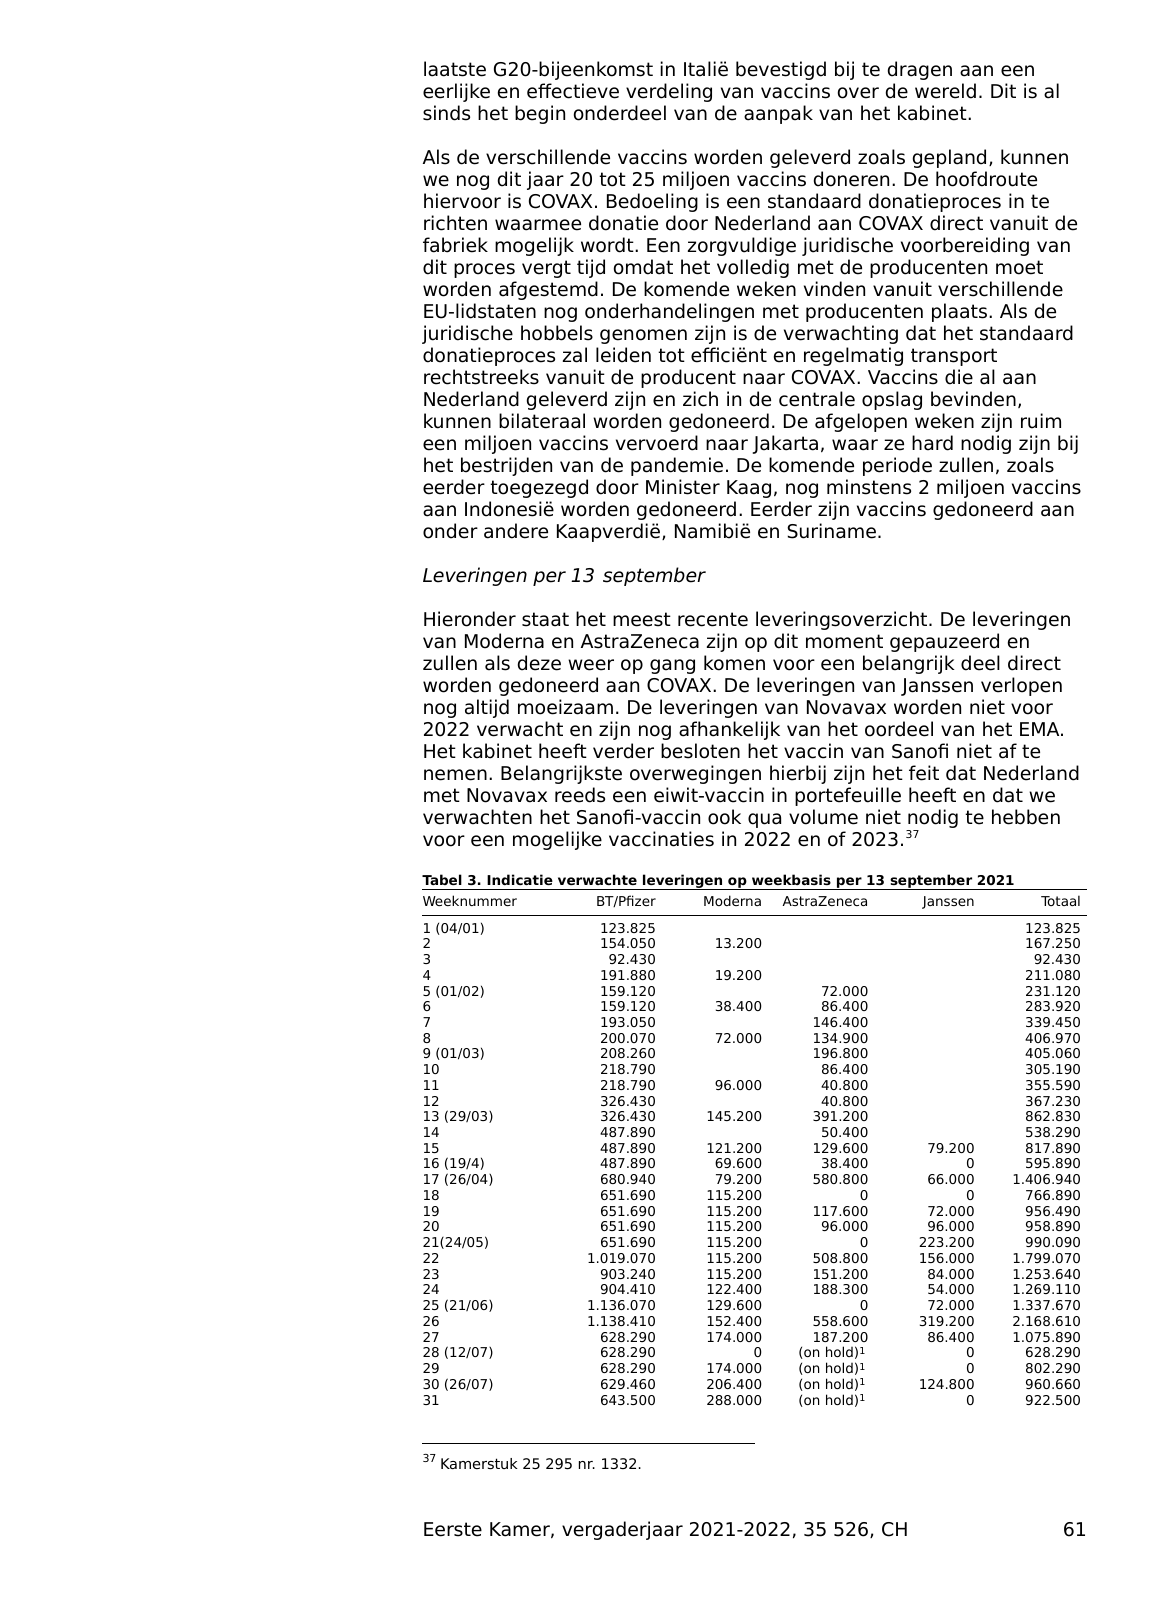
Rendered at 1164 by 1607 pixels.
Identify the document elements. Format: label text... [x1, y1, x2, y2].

table_cell 20 [422, 1219, 555, 1235]
table_cell 0 [874, 1156, 980, 1172]
table_cell (on hold)1 [768, 1392, 874, 1408]
table_cell 651.690 [555, 1188, 661, 1203]
table_cell 0 [874, 1361, 980, 1377]
table_cell 152.400 [661, 1314, 768, 1329]
table_cell 174.000 [661, 1361, 768, 1377]
table_cell 19 [422, 1204, 555, 1219]
table_cell 72.000 [661, 1031, 768, 1046]
table_cell [768, 916, 874, 936]
table_cell 69.600 [661, 1156, 768, 1172]
table_cell 326.430 [555, 1109, 661, 1125]
table_cell [874, 1094, 980, 1109]
table_cell [661, 916, 768, 936]
table_cell 206.400 [661, 1377, 768, 1392]
table_cell [874, 916, 980, 936]
table_cell 766.890 [980, 1188, 1087, 1203]
table_cell 72.000 [874, 1204, 980, 1219]
table_cell 956.490 [980, 1204, 1087, 1219]
table_cell 223.200 [874, 1235, 980, 1251]
table_cell 146.400 [768, 1015, 874, 1031]
table_cell 0 [768, 1235, 874, 1251]
table_cell 29 [422, 1361, 555, 1377]
table_cell 187.200 [768, 1329, 874, 1345]
table_cell Janssen [874, 890, 980, 915]
table_cell 27 [422, 1329, 555, 1345]
table_cell 628.290 [555, 1329, 661, 1345]
table_cell 405.060 [980, 1046, 1087, 1062]
table_cell [874, 983, 980, 999]
table_cell 12 [422, 1094, 555, 1109]
table_cell 92.430 [555, 952, 661, 968]
table_cell 922.500 [980, 1392, 1087, 1408]
table_cell 643.500 [555, 1392, 661, 1408]
table_cell 1.406.940 [980, 1172, 1087, 1188]
table_cell BT/Pfizer [555, 890, 661, 915]
table_cell [661, 1046, 768, 1062]
table_cell [661, 983, 768, 999]
subtitle Leveringen per 13 september [422, 565, 1087, 587]
table_cell 86.400 [874, 1329, 980, 1345]
table_cell 196.800 [768, 1046, 874, 1062]
table_cell 288.000 [661, 1392, 768, 1408]
table_cell 121.200 [661, 1141, 768, 1156]
table_cell [874, 936, 980, 952]
table_cell 0 [874, 1188, 980, 1203]
table_cell 23 [422, 1266, 555, 1282]
table_cell 211.080 [980, 968, 1087, 983]
table_cell 487.890 [555, 1125, 661, 1141]
table_cell 24 [422, 1282, 555, 1298]
table_cell 319.200 [874, 1314, 980, 1329]
table_cell 115.200 [661, 1204, 768, 1219]
table_cell 129.600 [768, 1141, 874, 1156]
table_cell 1.138.410 [555, 1314, 661, 1329]
table_cell 1.269.110 [980, 1282, 1087, 1298]
table_cell [661, 1015, 768, 1031]
table_cell 200.070 [555, 1031, 661, 1046]
table_cell 903.240 [555, 1266, 661, 1282]
table_cell 960.660 [980, 1377, 1087, 1392]
table_cell 122.400 [661, 1282, 768, 1298]
table_cell 1.075.890 [980, 1329, 1087, 1345]
table_cell 1.799.070 [980, 1251, 1087, 1266]
table_cell 1 (04/01) [422, 916, 555, 936]
table_cell 40.800 [768, 1094, 874, 1109]
table_cell 8 [422, 1031, 555, 1046]
table_cell 115.200 [661, 1219, 768, 1235]
table_cell 628.290 [555, 1361, 661, 1377]
table_cell 862.830 [980, 1109, 1087, 1125]
table_cell 159.120 [555, 983, 661, 999]
table_cell 191.880 [555, 968, 661, 983]
table_cell 17 (26/04) [422, 1172, 555, 1188]
table_cell [874, 1046, 980, 1062]
table_cell [874, 968, 980, 983]
table_cell 1.253.640 [980, 1266, 1087, 1282]
table_cell 134.900 [768, 1031, 874, 1046]
table_cell 231.120 [980, 983, 1087, 999]
table_cell [768, 936, 874, 952]
table_cell (on hold)1 [768, 1361, 874, 1377]
table_cell 2.168.610 [980, 1314, 1087, 1329]
table_cell 367.230 [980, 1094, 1087, 1109]
text Als de verschillende vaccins worden geleverd zoals gepland, kunnen we nog dit jaar 20 tot 25 miljoen vaccins doneren. De hoofdroute hiervoor is COVAX. Bedoeling is een standaard donatieproces in te richten waarmee donatie door Nederland aan COVAX direct vanuit de fabriek mogelijk wordt. Een zorgvuldige juridische voorbereiding van dit proces vergt tijd omdat het volledig met de producenten moet worden afgestemd. De komende weken vinden vanuit verschillende EU-lidstaten nog onderhandelingen met producenten plaats. Als de juridische hobbels genomen zijn is de verwachting dat het standaard donatieproces zal leiden tot efficiënt en regelmatig transport rechtstreeks vanuit de producent naar COVAX. Vaccins die al aan Nederland geleverd zijn en zich in de centrale opslag bevinden, kunnen bilateraal worden gedoneerd. De afgelopen weken zijn ruim een miljoen vaccins vervoerd naar Jakarta, waar ze hard nodig zijn bij het bestrijden van de pandemie. De komende periode zullen, zoals eerder toegezegd door Minister Kaag, nog minstens 2 miljoen vaccins aan Indonesië worden gedoneerd. Eerder zijn vaccins gedoneerd aan onder andere Kaapverdië, Namibië en Suriname. [422, 147, 1087, 543]
table_cell 558.600 [768, 1314, 874, 1329]
table_cell 96.000 [661, 1078, 768, 1093]
table_cell 1.136.070 [555, 1298, 661, 1314]
table_cell 151.200 [768, 1266, 874, 1282]
table_cell 680.940 [555, 1172, 661, 1188]
table_cell 188.300 [768, 1282, 874, 1298]
table_cell 7 [422, 1015, 555, 1031]
table_cell 817.890 [980, 1141, 1087, 1156]
table_cell 28 (12/07) [422, 1345, 555, 1361]
table_cell 218.790 [555, 1062, 661, 1078]
table_cell 0 [768, 1298, 874, 1314]
table_cell 958.890 [980, 1219, 1087, 1235]
table_cell 115.200 [661, 1266, 768, 1282]
table_cell 0 [874, 1392, 980, 1408]
table_cell 9 (01/03) [422, 1046, 555, 1062]
table_cell 156.000 [874, 1251, 980, 1266]
table_cell [874, 952, 980, 968]
text Kamerstuk 25 295 nr. 1332. [422, 1452, 1087, 1474]
table_cell 651.690 [555, 1235, 661, 1251]
table_cell 580.800 [768, 1172, 874, 1188]
table_cell 0 [768, 1188, 874, 1203]
table_cell 5 (01/02) [422, 983, 555, 999]
table_cell 145.200 [661, 1109, 768, 1125]
table_cell 79.200 [874, 1141, 980, 1156]
table_cell 595.890 [980, 1156, 1087, 1172]
table_cell 16 (19/4) [422, 1156, 555, 1172]
table_cell 14 [422, 1125, 555, 1141]
table_cell 79.200 [661, 1172, 768, 1188]
table_cell 406.970 [980, 1031, 1087, 1046]
table_cell 628.290 [555, 1345, 661, 1361]
table_cell 25 (21/06) [422, 1298, 555, 1314]
table_cell [874, 1078, 980, 1093]
table_cell 54.000 [874, 1282, 980, 1298]
table_cell 84.000 [874, 1266, 980, 1282]
table_cell 218.790 [555, 1078, 661, 1093]
table_cell 174.000 [661, 1329, 768, 1345]
table_cell 487.890 [555, 1141, 661, 1156]
table_cell 167.250 [980, 936, 1087, 952]
table_cell [661, 1094, 768, 1109]
table_cell 10 [422, 1062, 555, 1078]
table_cell 123.825 [555, 916, 661, 936]
table_cell 6 [422, 999, 555, 1015]
table_cell 305.190 [980, 1062, 1087, 1078]
table_cell 31 [422, 1392, 555, 1408]
table_cell 38.400 [661, 999, 768, 1015]
table_cell 0 [661, 1345, 768, 1361]
table_cell 4 [422, 968, 555, 983]
table_cell 50.400 [768, 1125, 874, 1141]
table_cell 2 [422, 936, 555, 952]
table_cell 159.120 [555, 999, 661, 1015]
table_cell 355.590 [980, 1078, 1087, 1093]
table_cell [661, 1062, 768, 1078]
table_cell Moderna [661, 890, 768, 915]
table_cell AstraZeneca [768, 890, 874, 915]
table_cell 628.290 [980, 1345, 1087, 1361]
table_cell 21(24/05) [422, 1235, 555, 1251]
table_cell 3 [422, 952, 555, 968]
table_cell 13.200 [661, 936, 768, 952]
table_cell [874, 999, 980, 1015]
table_cell 651.690 [555, 1204, 661, 1219]
table_cell 115.200 [661, 1251, 768, 1266]
table_cell [768, 952, 874, 968]
table_cell 117.600 [768, 1204, 874, 1219]
table_cell [874, 1062, 980, 1078]
table_cell 96.000 [768, 1219, 874, 1235]
table_cell Totaal [980, 890, 1087, 915]
table_cell 115.200 [661, 1188, 768, 1203]
table_cell 1.019.070 [555, 1251, 661, 1266]
table_cell 1.337.670 [980, 1298, 1087, 1314]
table_cell 508.800 [768, 1251, 874, 1266]
table_cell 86.400 [768, 1062, 874, 1078]
table_cell 72.000 [768, 983, 874, 999]
table_cell [661, 952, 768, 968]
table_cell 990.090 [980, 1235, 1087, 1251]
table_cell 802.290 [980, 1361, 1087, 1377]
table_cell 154.050 [555, 936, 661, 952]
table_cell 86.400 [768, 999, 874, 1015]
table_cell 72.000 [874, 1298, 980, 1314]
table_cell 18 [422, 1188, 555, 1203]
table_cell [874, 1125, 980, 1141]
table_cell [874, 1015, 980, 1031]
table_cell [768, 968, 874, 983]
table_cell 487.890 [555, 1156, 661, 1172]
table_cell 19.200 [661, 968, 768, 983]
table_header Tabel 3. Indicatie verwachte leveringen op weekbasis per 13 september 2021 [422, 873, 1087, 888]
table_cell 96.000 [874, 1219, 980, 1235]
table_cell 0 [874, 1345, 980, 1361]
text laatste G20-bijeenkomst in Italië bevestigd bij te dragen aan een eerlijke en effectieve verdeling van vaccins over de wereld. Dit is al sinds het begin onderdeel van de aanpak van het kabinet. [422, 59, 1087, 125]
table_cell 283.920 [980, 999, 1087, 1015]
table_cell [874, 1109, 980, 1125]
table_cell 92.430 [980, 952, 1087, 968]
table_cell 11 [422, 1078, 555, 1093]
table_cell 904.410 [555, 1282, 661, 1298]
table_cell 193.050 [555, 1015, 661, 1031]
text Hieronder staat het meest recente leveringsoverzicht. De leveringen van Moderna en AstraZeneca zijn op dit moment gepauzeerd en zullen als deze weer op gang komen voor een belangrijk deel direct worden gedoneerd aan COVAX. De leveringen van Janssen verlopen nog altijd moeizaam. De leveringen van Novavax worden niet voor 2022 verwacht en zijn nog afhankelijk van het oordeel van het EMA. Het kabinet heeft verder besloten het vaccin van Sanofi niet af te nemen. Belangrijkste overwegingen hierbij zijn het feit dat Nederland met Novavax reeds een eiwit-vaccin in portefeuille heeft en dat we verwachten het Sanofi-vaccin ook qua volume niet nodig te hebben voor een mogelijke vaccinaties in 2022 en of 2023. [422, 609, 1087, 851]
table_cell 22 [422, 1251, 555, 1266]
table_cell (on hold)1 [768, 1377, 874, 1392]
table_cell 123.825 [980, 916, 1087, 936]
table_cell 26 [422, 1314, 555, 1329]
table_cell 115.200 [661, 1235, 768, 1251]
table_cell 15 [422, 1141, 555, 1156]
table_cell [874, 1031, 980, 1046]
table_cell 208.260 [555, 1046, 661, 1062]
table_cell 538.290 [980, 1125, 1087, 1141]
table_cell 391.200 [768, 1109, 874, 1125]
table_cell Weeknummer [422, 890, 555, 915]
table_cell 40.800 [768, 1078, 874, 1093]
table_cell 339.450 [980, 1015, 1087, 1031]
table_cell (on hold)1 [768, 1345, 874, 1361]
table_cell 326.430 [555, 1094, 661, 1109]
table_cell 629.460 [555, 1377, 661, 1392]
table_cell [661, 1125, 768, 1141]
table_cell 129.600 [661, 1298, 768, 1314]
table_cell 124.800 [874, 1377, 980, 1392]
table_cell 66.000 [874, 1172, 980, 1188]
table_cell 30 (26/07) [422, 1377, 555, 1392]
table_cell 38.400 [768, 1156, 874, 1172]
table_cell 651.690 [555, 1219, 661, 1235]
table_cell 13 (29/03) [422, 1109, 555, 1125]
